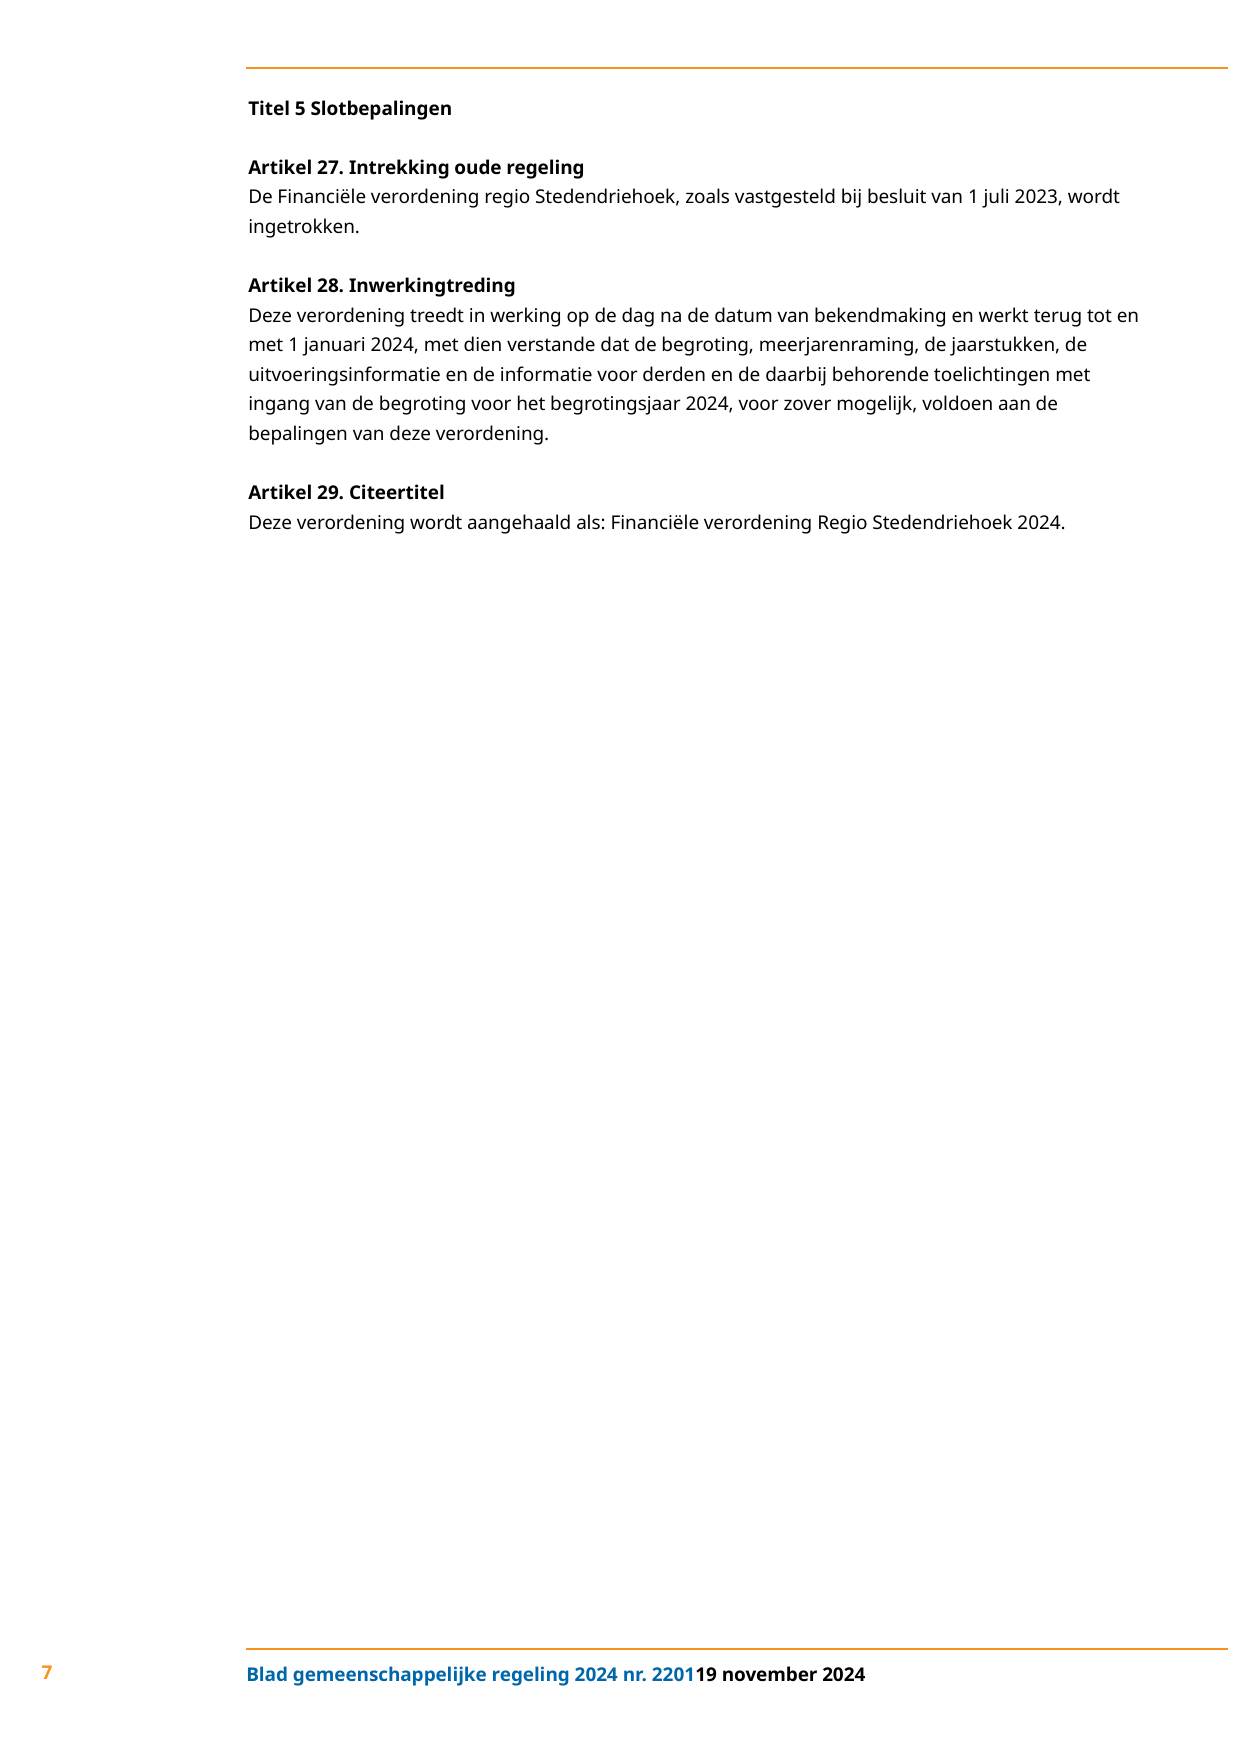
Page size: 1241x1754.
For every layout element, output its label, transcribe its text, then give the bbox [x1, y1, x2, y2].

text Artikel 29. Citeertitel [248, 479, 1152, 505]
picture [41, 47, 231, 172]
text Deze verordening treedt in werking op de dag na de datum van bekendmaking en werkt terug tot en met 1 januari 2024, met dien verstande dat de begroting, meerjarenraming, de jaarstukken, de uitvoeringsinformatie en de informatie voor derden en de daarbij behorende toelichtingen met ingang van de begroting voor het begrotingsjaar 2024, voor zover mogelijk, voldoen aan de bepalingen van deze verordening. [248, 302, 1152, 446]
text Artikel 28. Inwerkingtreding [248, 272, 1152, 298]
text Artikel 27. Intrekking oude regeling [248, 154, 1152, 180]
text De Financiële verordening regio Stedendriehoek, zoals vastgesteld bij besluit van 1 juli 2023, wordt ingetrokken. [248, 183, 1152, 239]
text Titel 5 Slotbepalingen [248, 95, 1152, 121]
text Deze verordening wordt aangehaald als: Financiële verordening Regio Stedendriehoek 2024. [248, 509, 1152, 535]
